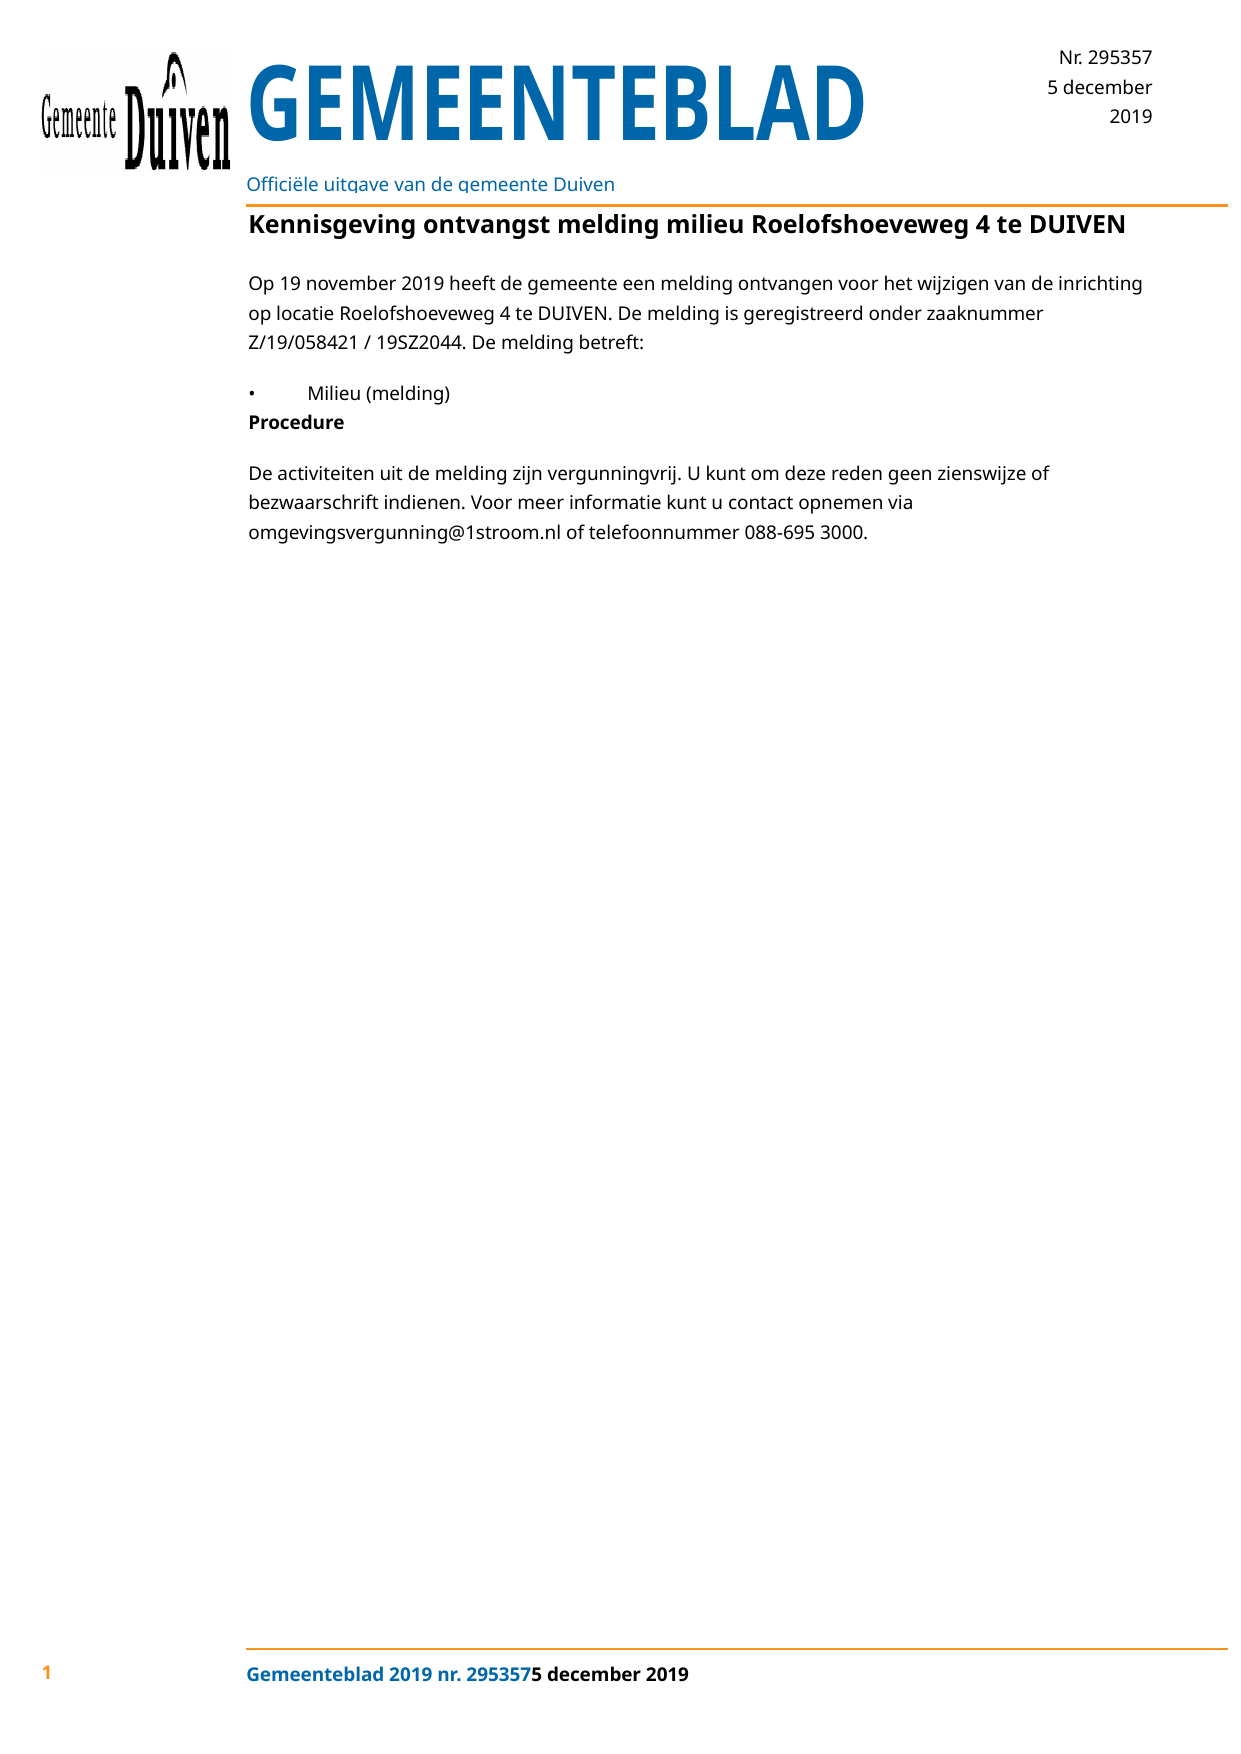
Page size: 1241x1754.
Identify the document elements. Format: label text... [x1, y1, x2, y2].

text Procedure [248, 409, 1152, 435]
picture [41, 47, 231, 172]
text Kennisgeving ontvangst melding milieu Roelofshoeveweg 4 te DUIVEN [248, 207, 1152, 241]
list Milieu (melding) [248, 380, 1152, 406]
text Op 19 november 2019 heeft de gemeente een melding ontvangen voor het wijzigen van de inrichting op locatie Roelofshoeveweg 4 te DUIVEN. De melding is geregistreerd onder zaaknummer Z/19/058421 / 19SZ2044. De melding betreft: [248, 270, 1152, 355]
text De activiteiten uit de melding zijn vergunningvrij. U kunt om deze reden geen zienswijze of bezwaarschrift indienen. Voor meer informatie kunt u contact opnemen via omgevingsvergunning@1stroom.nl of telefoonnummer 088-695 3000. [248, 460, 1152, 545]
